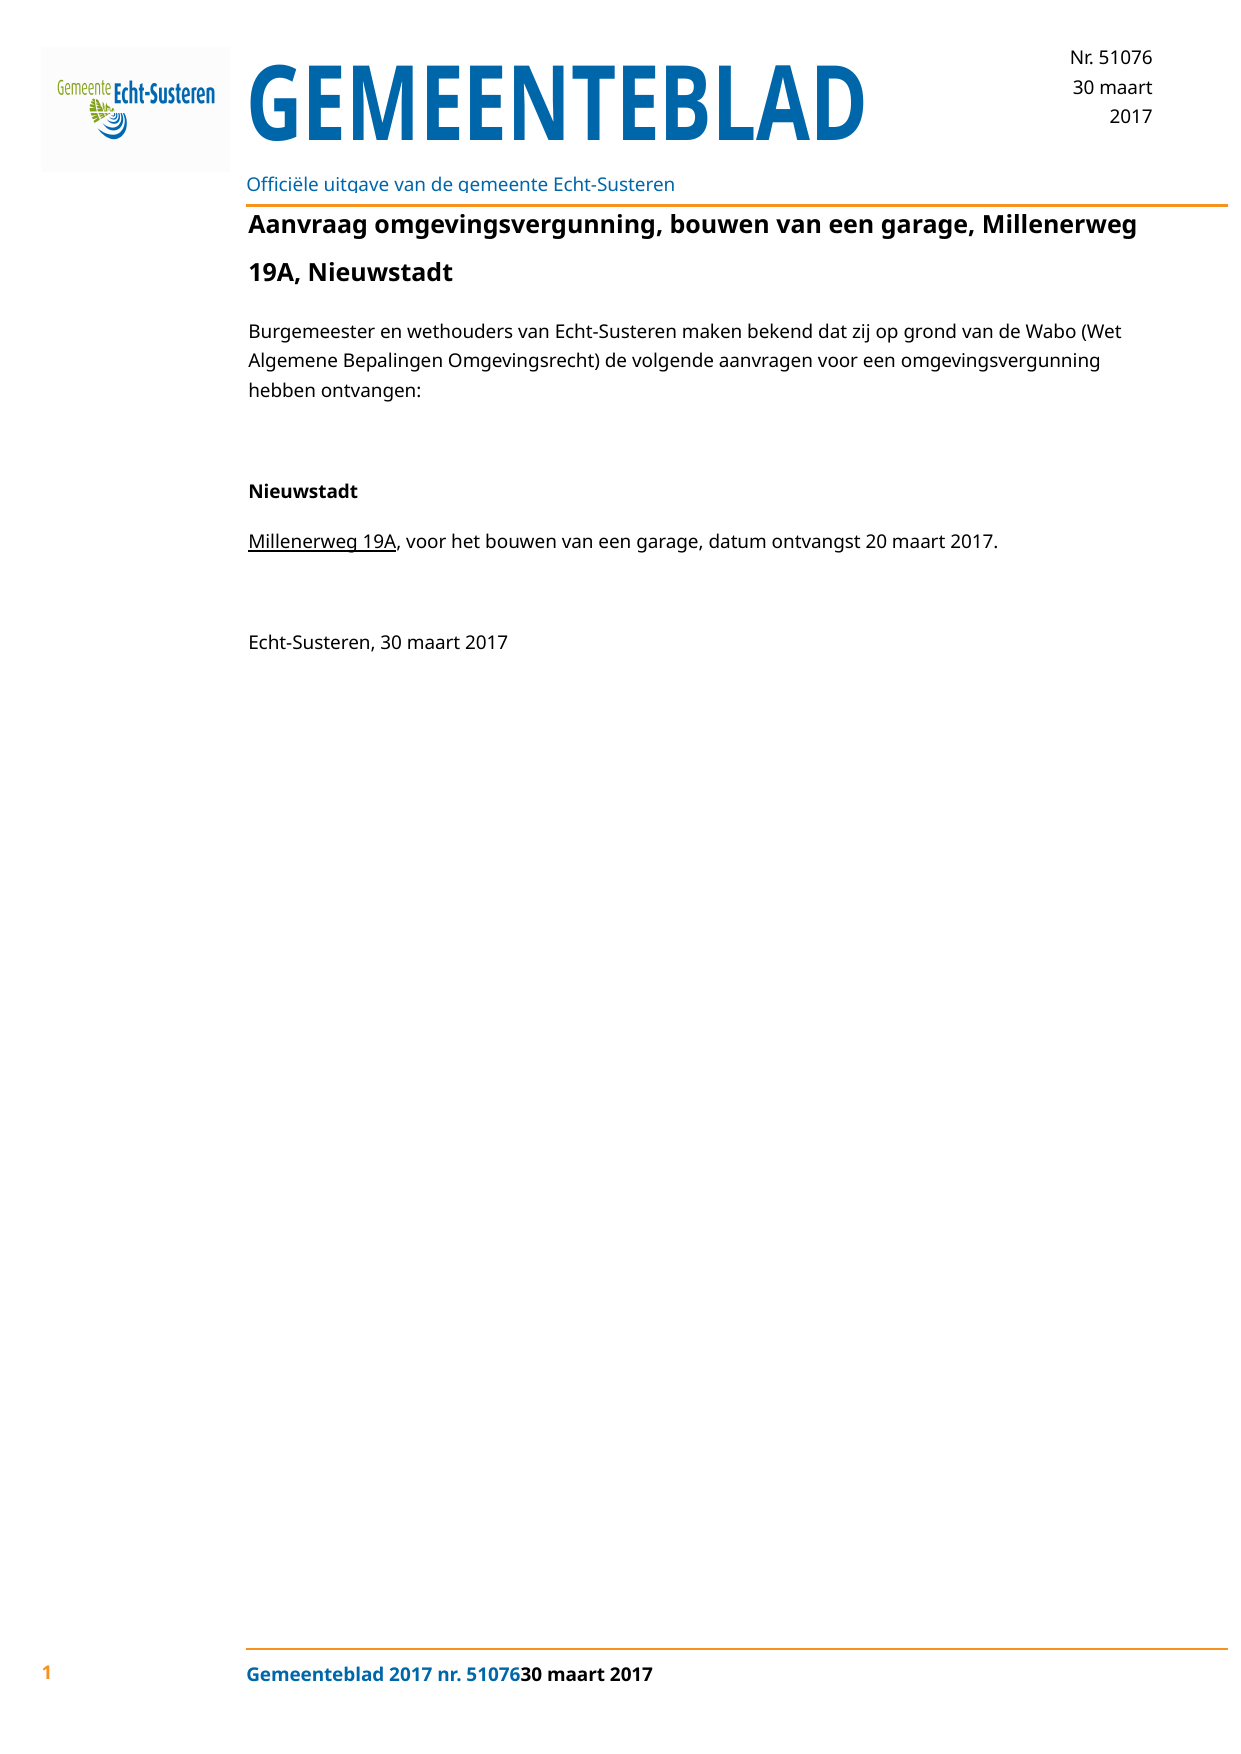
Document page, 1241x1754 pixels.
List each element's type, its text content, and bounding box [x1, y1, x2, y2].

text Aanvraag omgevingsvergunning, bouwen van een garage, Millenerweg 19A, Nieuwstadt [248, 207, 1152, 288]
text Burgemeester en wethouders van Echt-Susteren maken bekend dat zij op grond van de Wabo (Wet Algemene Bepalingen Omgevingsrecht) de volgende aanvragen voor een omgevingsvergunning hebben ontvangen: [248, 318, 1152, 403]
text Nieuwstadt [248, 478, 1152, 504]
text Echt-Susteren, 30 maart 2017 [248, 629, 1152, 655]
picture [41, 47, 231, 172]
text Millenerweg 19A, voor het bouwen van een garage, datum ontvangst 20 maart 2017. [248, 528, 1152, 554]
